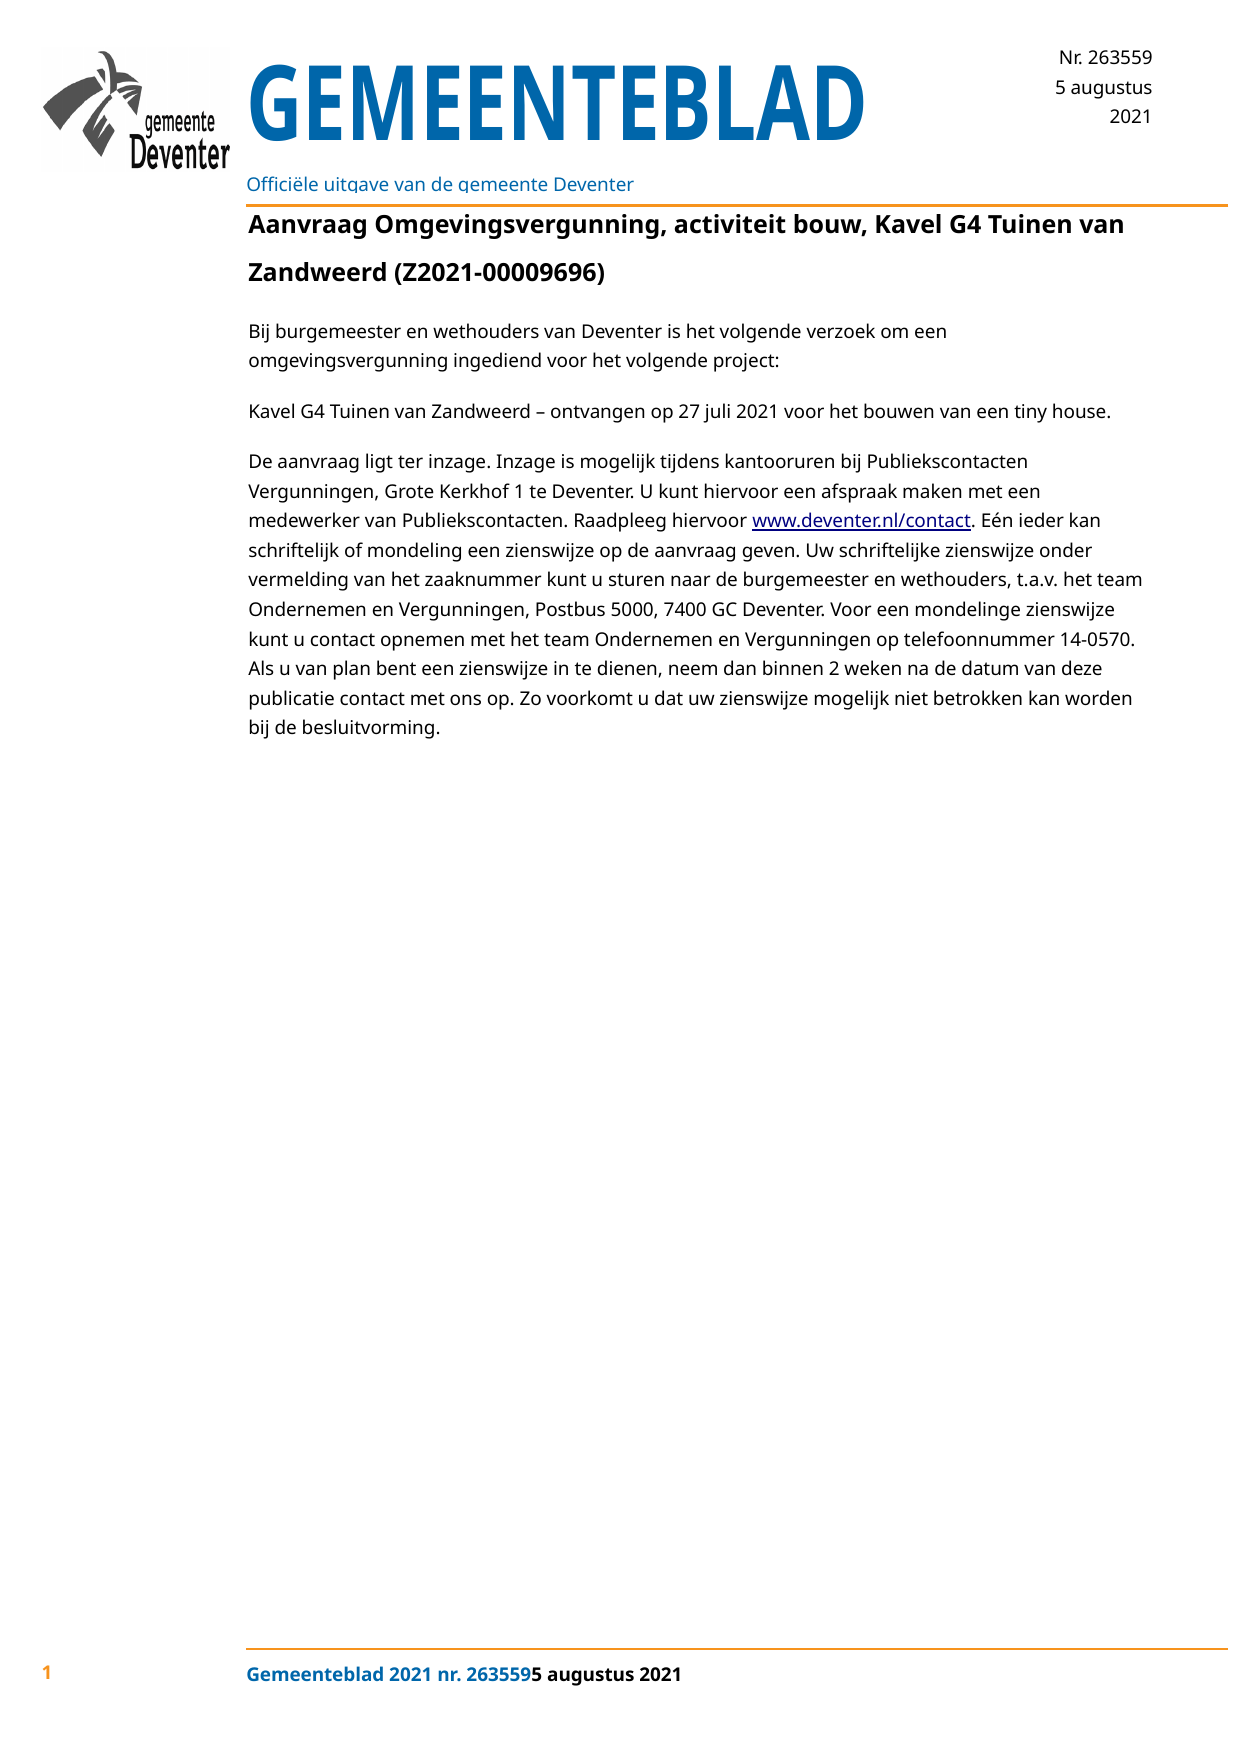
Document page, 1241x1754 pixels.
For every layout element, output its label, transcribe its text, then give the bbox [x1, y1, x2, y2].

text De aanvraag ligt ter inzage. Inzage is mogelijk tijdens kantooruren bij Publiekscontacten Vergunningen, Grote Kerkhof 1 te Deventer. U kunt hiervoor een afspraak maken met een medewerker van Publiekscontacten. Raadpleeg hiervoor www.deventer.nl/contact. Eén ieder kan schriftelijk of mondeling een zienswijze op de aanvraag geven. Uw schriftelijke zienswijze onder vermelding van het zaaknummer kunt u sturen naar de burgemeester en wethouders, t.a.v. het team Ondernemen en Vergunningen, Postbus 5000, 7400 GC Deventer. Voor een mondelinge zienswijze kunt u contact opnemen met het team Ondernemen en Vergunningen op telefoonnummer 14-0570. Als u van plan bent een zienswijze in te dienen, neem dan binnen 2 weken na de datum van deze publicatie contact met ons op. Zo voorkomt u dat uw zienswijze mogelijk niet betrokken kan worden bij de besluitvorming. [248, 448, 1152, 740]
text Aanvraag Omgevingsvergunning, activiteit bouw, Kavel G4 Tuinen van Zandweerd (Z2021-00009696) [248, 207, 1152, 288]
text Bij burgemeester en wethouders van Deventer is het volgende verzoek om een omgevingsvergunning ingediend voor het volgende project: [248, 318, 1152, 373]
text Kavel G4 Tuinen van Zandweerd – ontvangen op 27 juli 2021 voor het bouwen van een tiny house. [248, 398, 1152, 424]
picture [41, 47, 231, 172]
